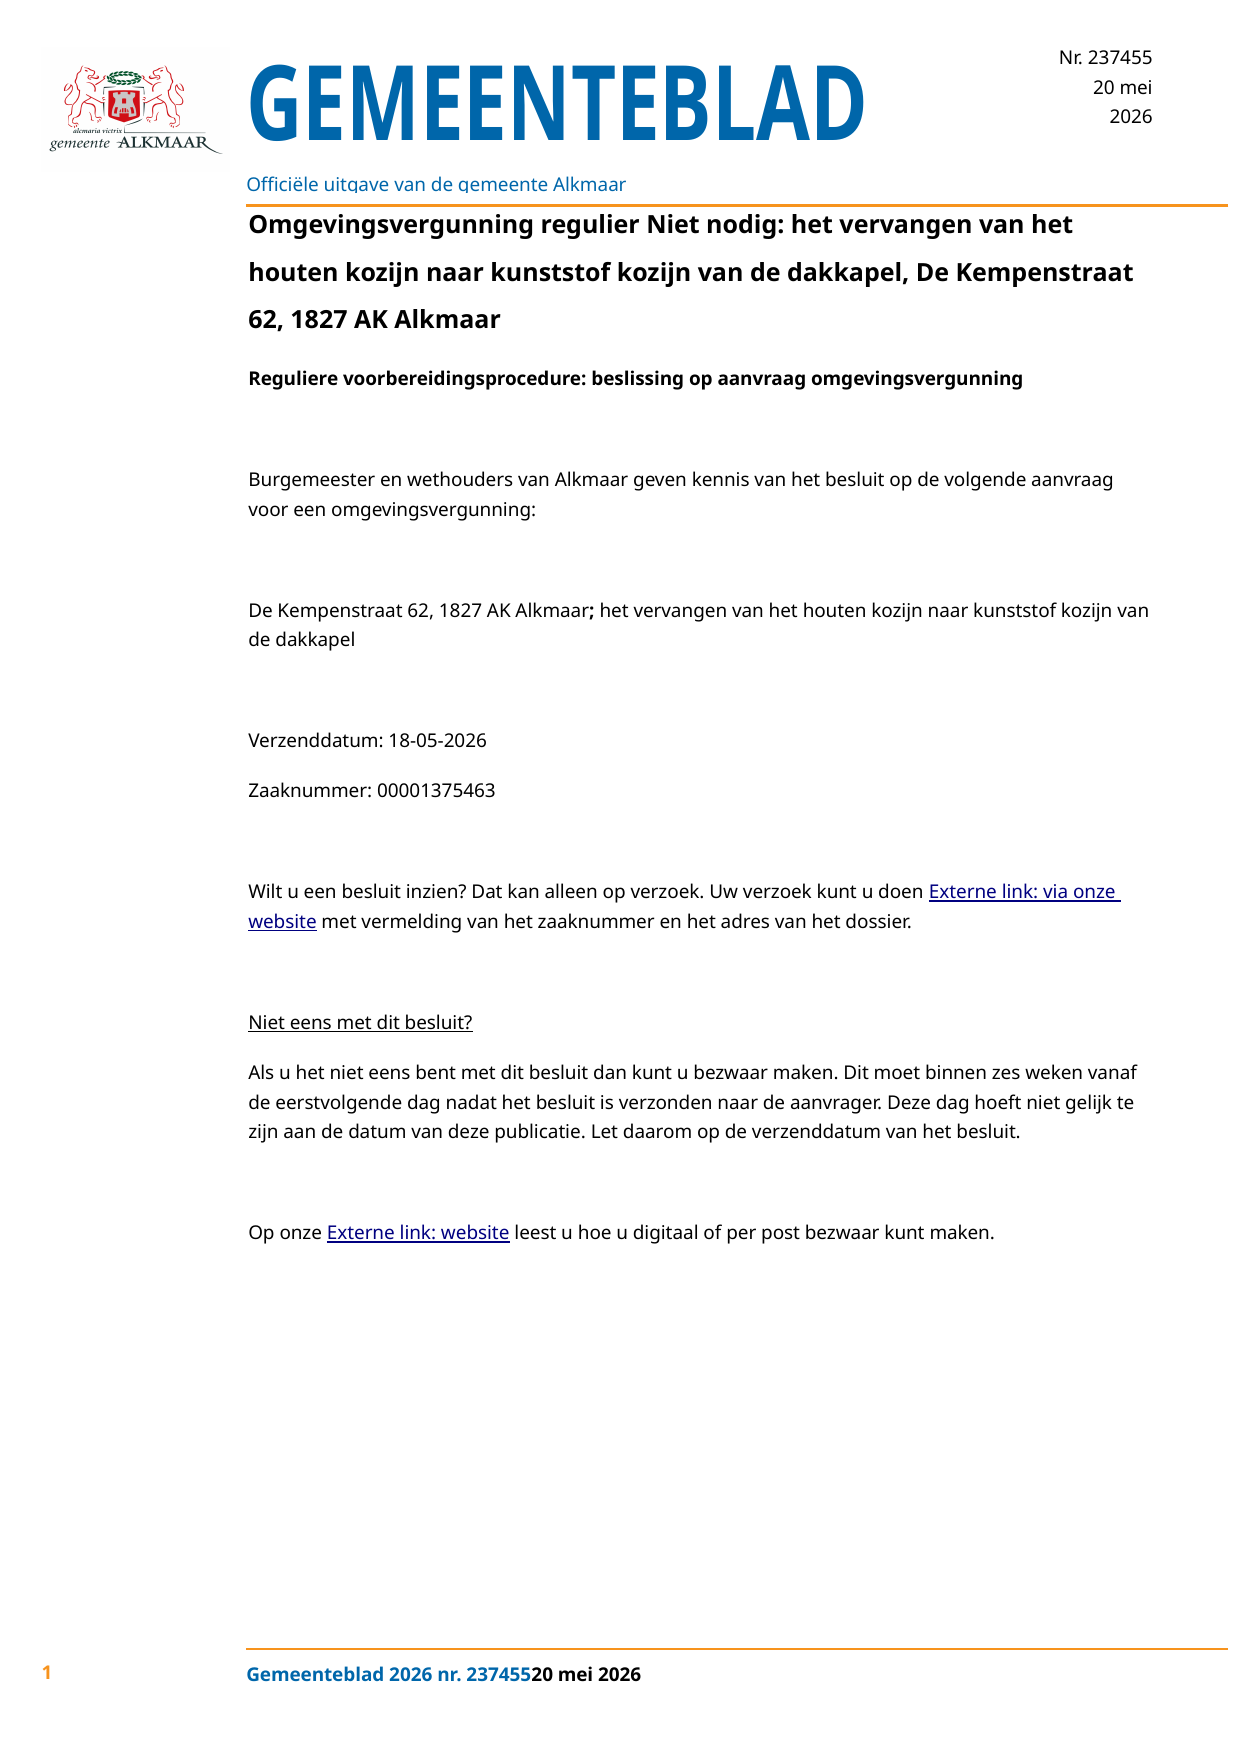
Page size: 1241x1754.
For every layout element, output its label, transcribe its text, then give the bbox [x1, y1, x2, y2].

text Op onze Externe link: website leest u hoe u digitaal of per post bezwaar kunt maken. [248, 1219, 1152, 1245]
picture [41, 47, 231, 172]
text Omgevingsvergunning regulier Niet nodig: het vervangen van het houten kozijn naar kunststof kozijn van de dakkapel, De Kempenstraat 62, 1827 AK Alkmaar [248, 207, 1152, 336]
text Zaaknummer: 00001375463 [248, 778, 1152, 803]
text Burgemeester en wethouders van Alkmaar geven kennis van het besluit op de volgende aanvraag voor een omgevingsvergunning: [248, 466, 1152, 522]
text De Kempenstraat 62, 1827 AK Alkmaar; het vervangen van het houten kozijn naar kunststof kozijn van de dakkapel [248, 597, 1152, 652]
text Als u het niet eens bent met dit besluit dan kunt u bezwaar maken. Dit moet binnen zes weken vanaf de eerstvolgende dag nadat het besluit is verzonden naar de aanvrager. Deze dag hoeft niet gelijk te zijn aan de datum van deze publicatie. Let daarom op de verzenddatum van het besluit. [248, 1059, 1152, 1144]
text Verzenddatum: 18-05-2026 [248, 727, 1152, 753]
text Niet eens met dit besluit? [248, 1009, 1152, 1034]
text Wilt u een besluit inzien? Dat kan alleen op verzoek. Uw verzoek kunt u doen Externe link: via onze website met vermelding van het zaaknummer en het adres van het dossier. [248, 878, 1152, 934]
text Reguliere voorbereidingsprocedure: beslissing op aanvraag omgevingsvergunning [248, 366, 1152, 391]
